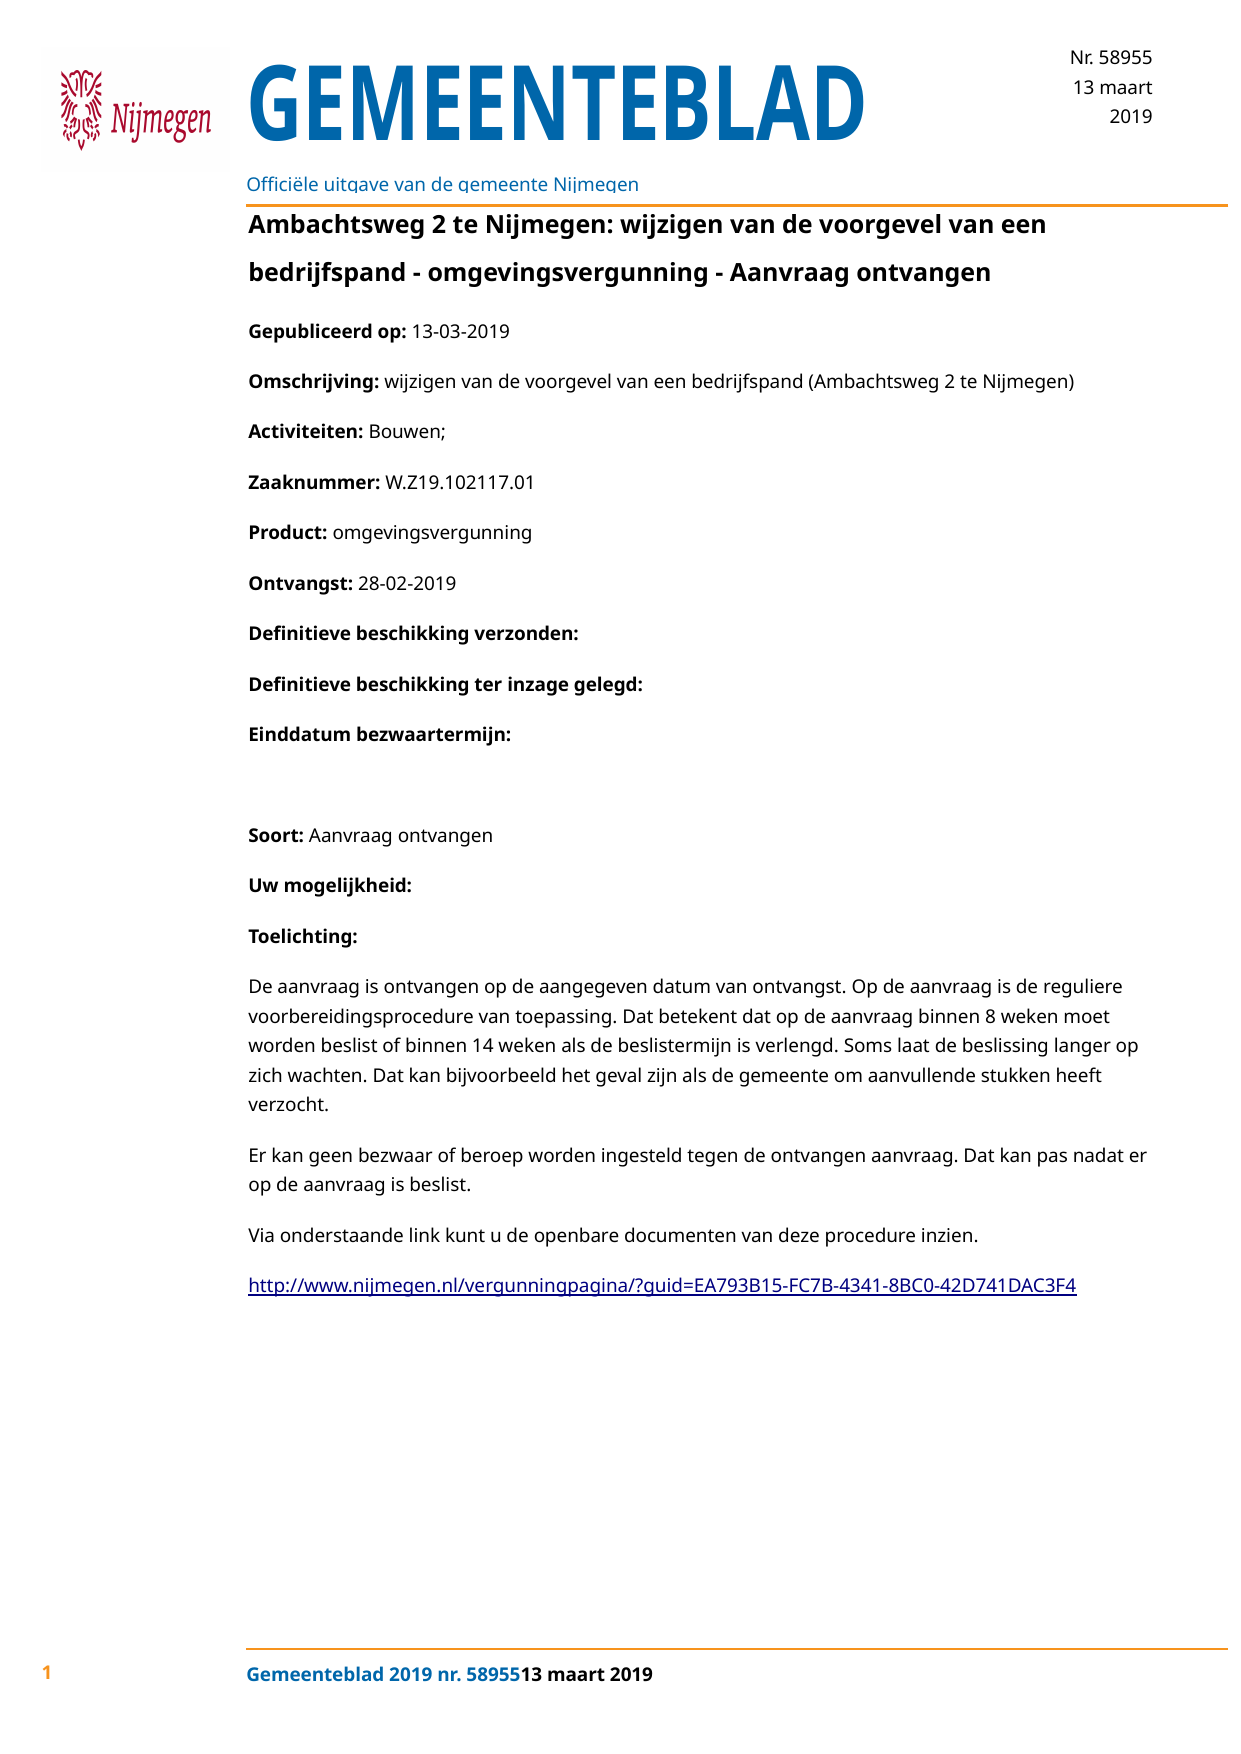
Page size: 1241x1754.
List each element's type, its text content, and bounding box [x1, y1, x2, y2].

text Omschrijving: wijzigen van de voorgevel van een bedrijfspand (Ambachtsweg 2 te Nijmegen) [248, 368, 1152, 394]
picture [41, 47, 231, 172]
text Ambachtsweg 2 te Nijmegen: wijzigen van de voorgevel van een bedrijfspand - omgevingsvergunning - Aanvraag ontvangen [248, 207, 1152, 288]
text Toelichting: [248, 923, 1152, 949]
text De aanvraag is ontvangen op de aangegeven datum van ontvangst. Op de aanvraag is de reguliere voorbereidingsprocedure van toepassing. Dat betekent dat op de aanvraag binnen 8 weken moet worden beslist of binnen 14 weken als de beslistermijn is verlengd. Soms laat de beslissing langer op zich wachten. Dat kan bijvoorbeeld het geval zijn als de gemeente om aanvullende stukken heeft verzocht. [248, 973, 1152, 1117]
text Via onderstaande link kunt u de openbare documenten van deze procedure inzien. [248, 1222, 1152, 1248]
text Uw mogelijkheid: [248, 872, 1152, 898]
text Zaaknummer: W.Z19.102117.01 [248, 469, 1152, 495]
text Einddatum bezwaartermijn: [248, 721, 1152, 747]
text Definitieve beschikking verzonden: [248, 620, 1152, 646]
text Soort: Aanvraag ontvangen [248, 822, 1152, 848]
text Gepubliceerd op: 13-03-2019 [248, 318, 1152, 344]
text Product: omgevingsvergunning [248, 519, 1152, 545]
text Activiteiten: Bouwen; [248, 419, 1152, 444]
text http://www.nijmegen.nl/vergunningpagina/?guid=EA793B15-FC7B-4341-8BC0-42D741DAC3F4 [248, 1272, 1152, 1298]
text Er kan geen bezwaar of beroep worden ingesteld tegen de ontvangen aanvraag. Dat kan pas nadat er op de aanvraag is beslist. [248, 1142, 1152, 1197]
text Ontvangst: 28-02-2019 [248, 570, 1152, 596]
text Definitieve beschikking ter inzage gelegd: [248, 671, 1152, 697]
